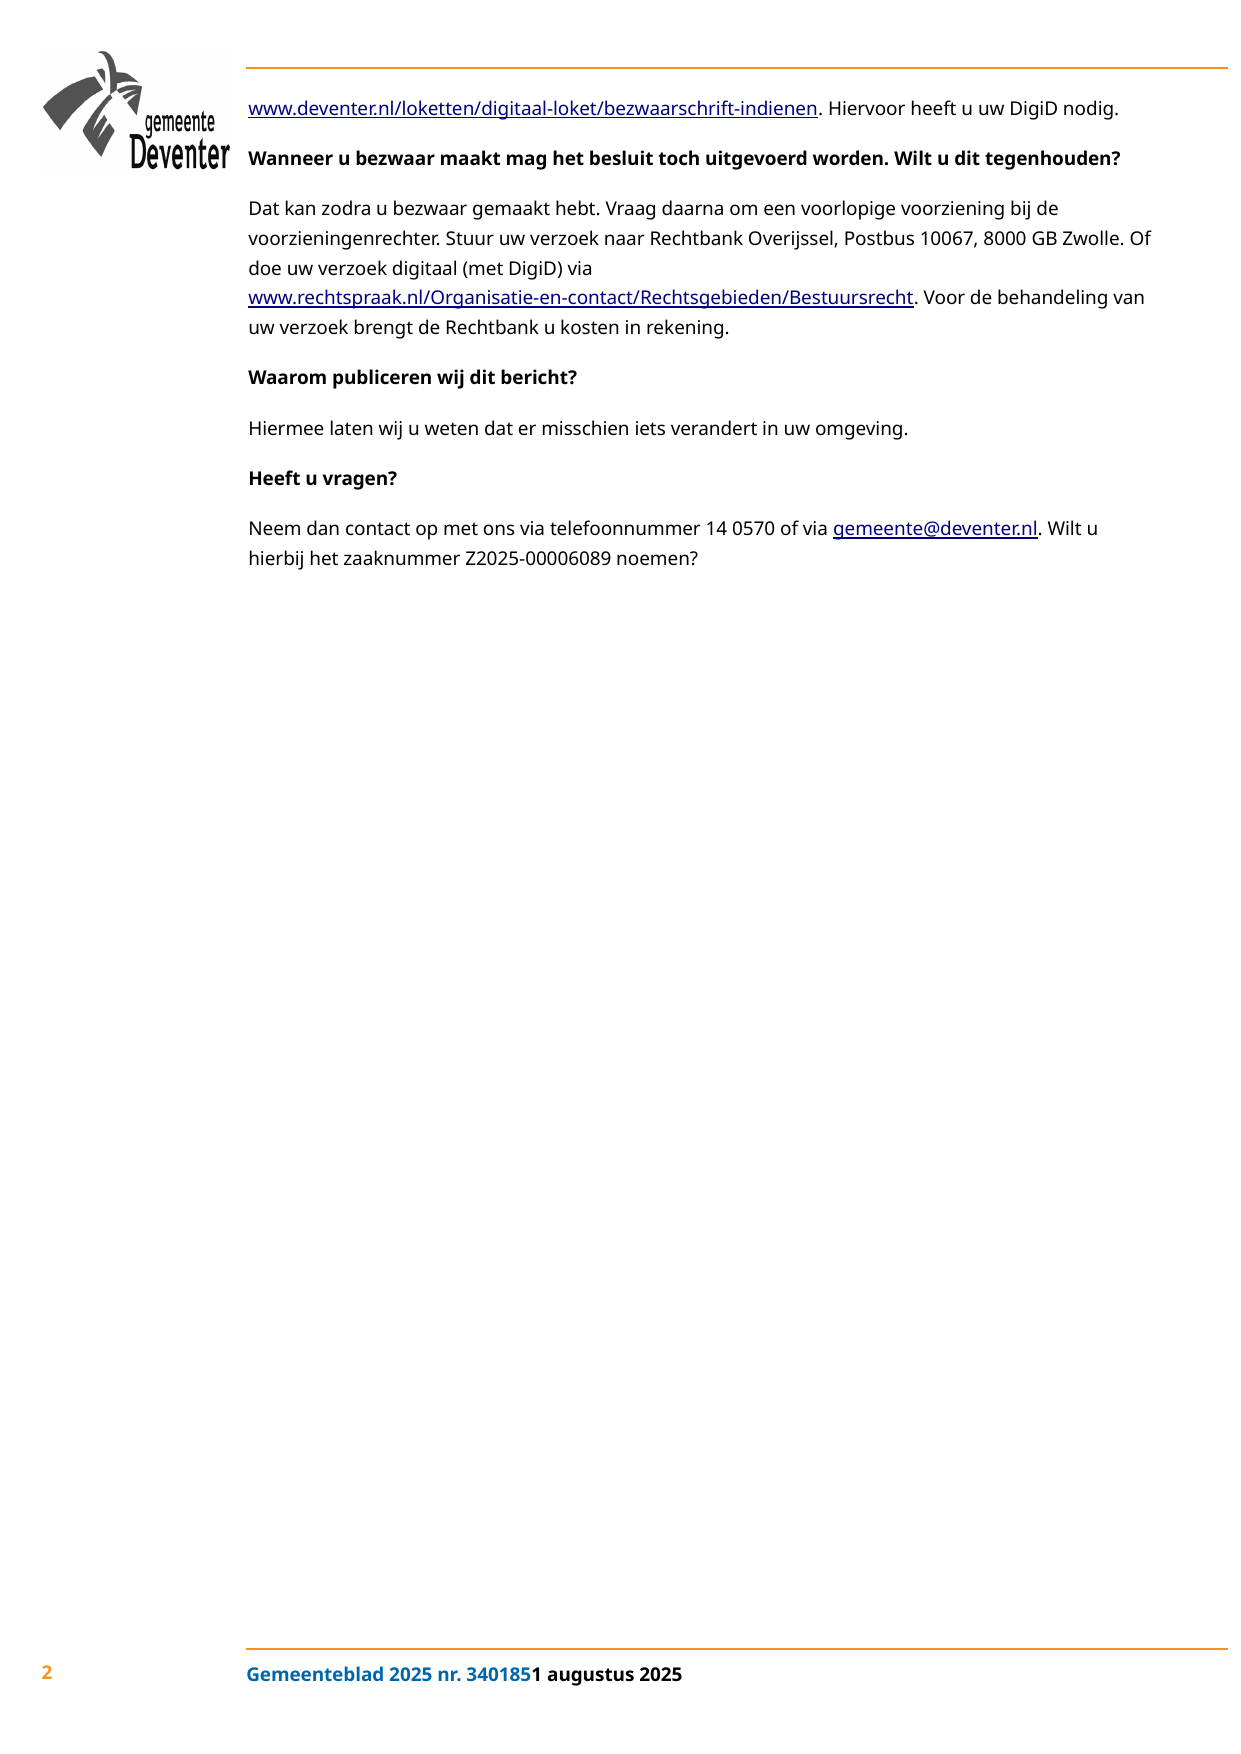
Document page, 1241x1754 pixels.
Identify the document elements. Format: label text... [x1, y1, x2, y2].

text Dat kan zodra u bezwaar gemaakt hebt. Vraag daarna om een voorlopige voorziening bij de voorzieningenrechter. Stuur uw verzoek naar Rechtbank Overijssel, Postbus 10067, 8000 GB Zwolle. Of doe uw verzoek digitaal (met DigiD) via www.rechtspraak.nl/Organisatie-en-contact/Rechtsgebieden/Bestuursrecht. Voor de behandeling van uw verzoek brengt de Rechtbank u kosten in rekening. [248, 196, 1152, 340]
picture [41, 47, 231, 172]
text Waarom publiceren wij dit bericht? [248, 364, 1152, 390]
text Neem dan contact op met ons via telefoonnummer 14 0570 of via gemeente@deventer.nl. Wilt u hierbij het zaaknummer Z2025-00006089 noemen? [248, 516, 1152, 571]
text www.deventer.nl/loketten/digitaal-loket/bezwaarschrift-indienen. Hiervoor heeft u uw DigiD nodig. [248, 95, 1152, 121]
text Wanneer u bezwaar maakt mag het besluit toch uitgevoerd worden. Wilt u dit tegenhouden? [248, 145, 1152, 171]
text Heeft u vragen? [248, 465, 1152, 491]
text Hiermee laten wij u weten dat er misschien iets verandert in uw omgeving. [248, 415, 1152, 441]
